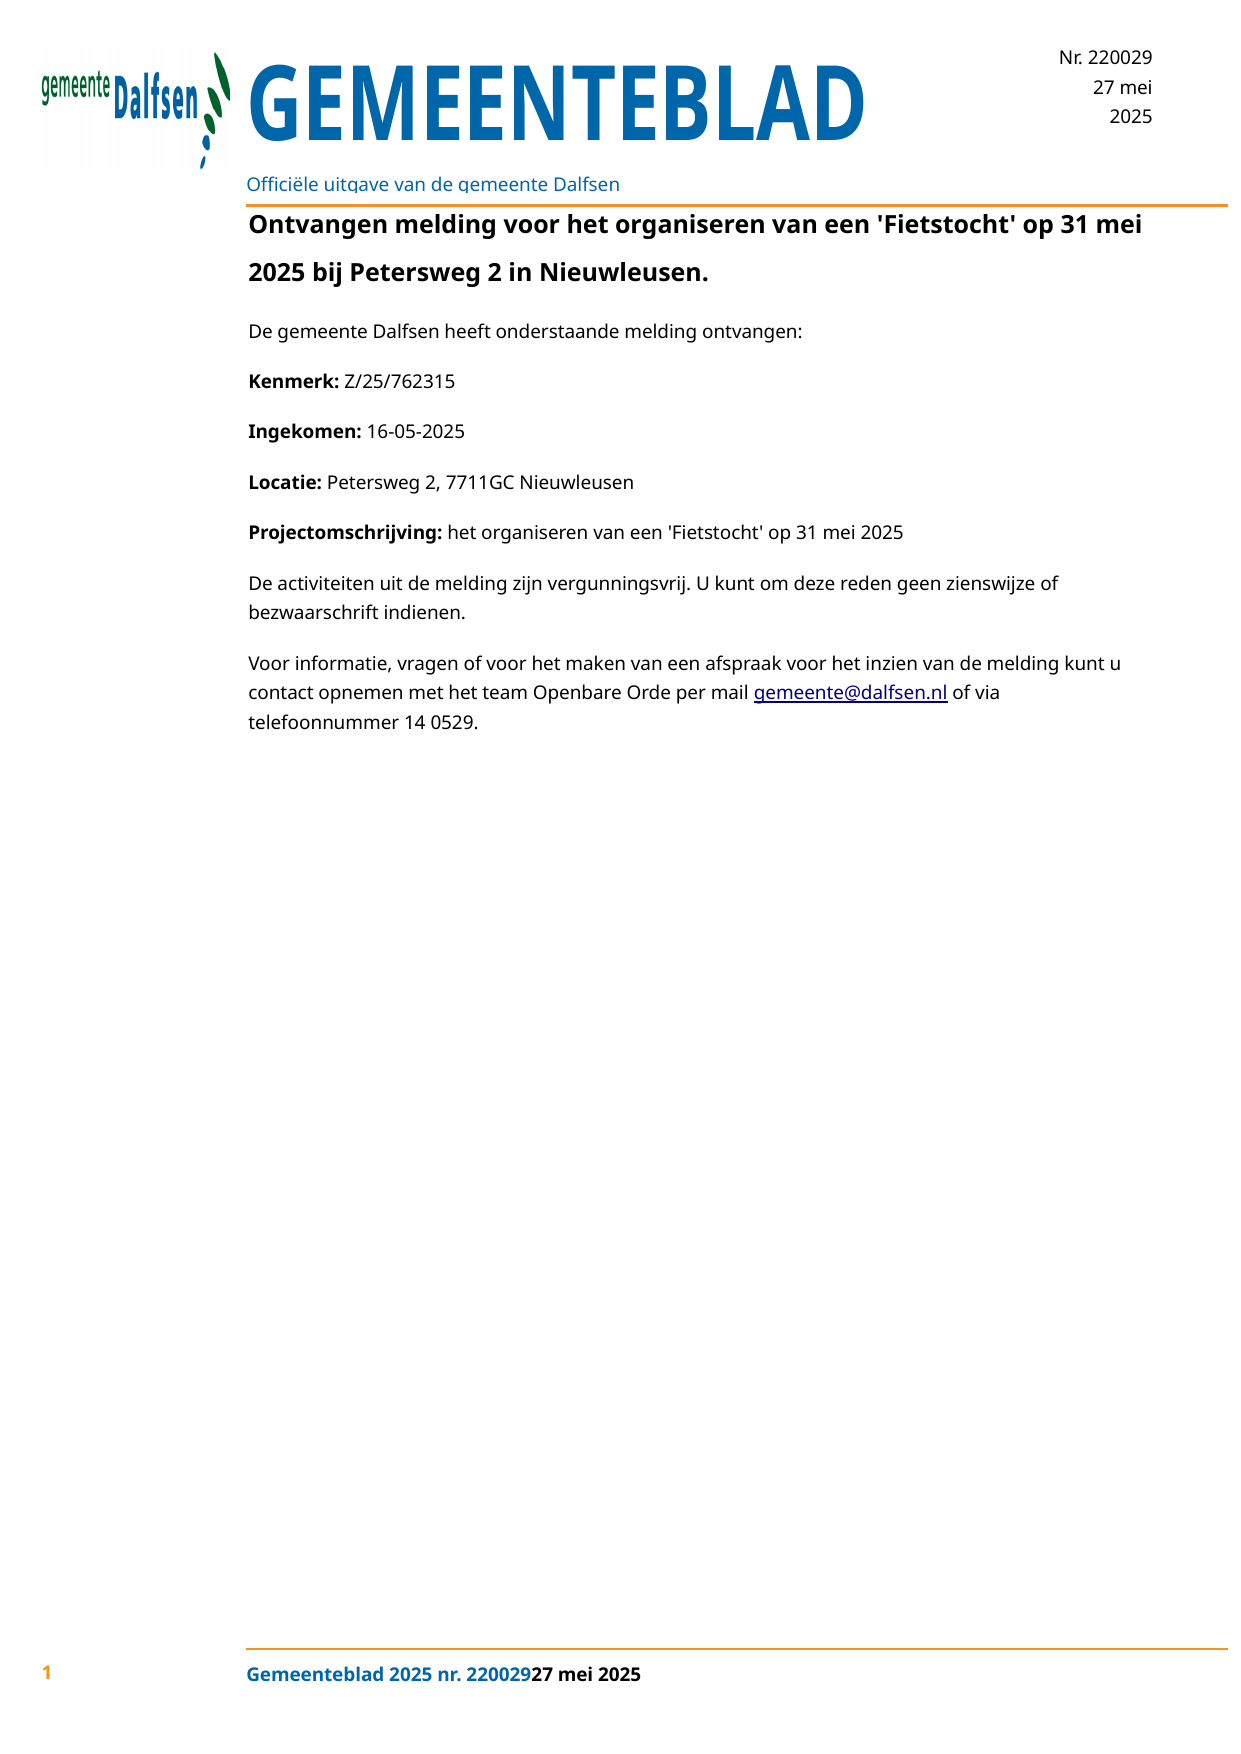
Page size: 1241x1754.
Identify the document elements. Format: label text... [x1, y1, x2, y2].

text Ingekomen: 16-05-2025 [248, 419, 1152, 444]
text Kenmerk: Z/25/762315 [248, 368, 1152, 394]
picture [41, 47, 231, 172]
text Locatie: Petersweg 2, 7711GC Nieuwleusen [248, 469, 1152, 495]
text De activiteiten uit de melding zijn vergunningsvrij. U kunt om deze reden geen zienswijze of bezwaarschrift indienen. [248, 570, 1152, 625]
text Ontvangen melding voor het organiseren van een 'Fietstocht' op 31 mei 2025 bij Petersweg 2 in Nieuwleusen. [248, 207, 1152, 288]
text De gemeente Dalfsen heeft onderstaande melding ontvangen: [248, 318, 1152, 344]
text Projectomschrijving: het organiseren van een 'Fietstocht' op 31 mei 2025 [248, 519, 1152, 545]
text Voor informatie, vragen of voor het maken van een afspraak voor het inzien van de melding kunt u contact opnemen met het team Openbare Orde per mail gemeente@dalfsen.nl of via telefoonnummer 14 0529. [248, 650, 1152, 735]
